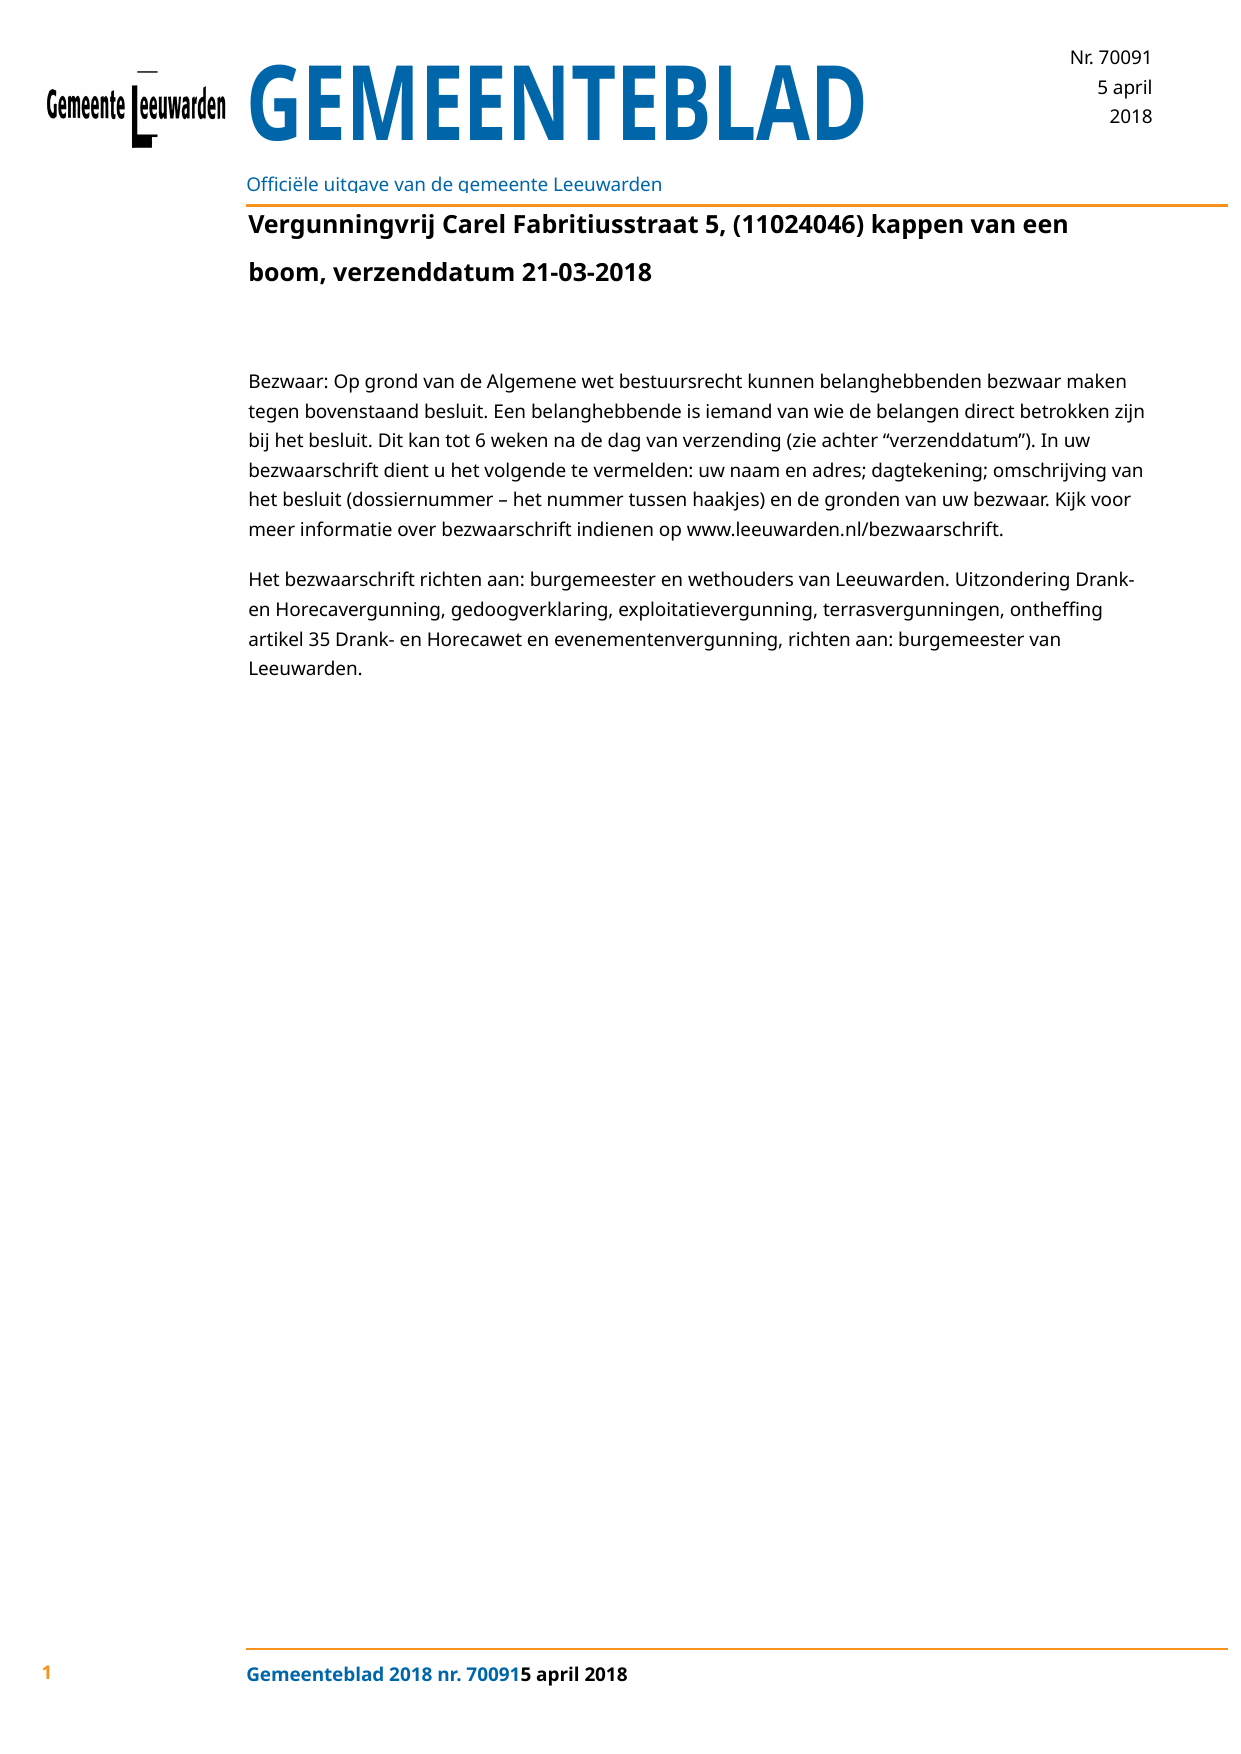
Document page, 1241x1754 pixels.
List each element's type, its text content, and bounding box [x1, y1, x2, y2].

text Bezwaar: Op grond van de Algemene wet bestuursrecht kunnen belanghebbenden bezwaar maken tegen bovenstaand besluit. Een belanghebbende is iemand van wie de belangen direct betrokken zijn bij het besluit. Dit kan tot 6 weken na de dag van verzending (zie achter “verzenddatum”). In uw bezwaarschrift dient u het volgende te vermelden: uw naam en adres; dagtekening; omschrijving van het besluit (dossiernummer – het nummer tussen haakjes) en de gronden van uw bezwaar. Kijk voor meer informatie over bezwaarschrift indienen op www.leeuwarden.nl/bezwaarschrift. [248, 368, 1152, 542]
text Vergunningvrij Carel Fabritiusstraat 5, (11024046) kappen van een boom, verzenddatum 21-03-2018 [248, 207, 1152, 288]
text Het bezwaarschrift richten aan: burgemeester en wethouders van Leeuwarden. Uitzondering Drank- en Horecavergunning, gedoogverklaring, exploitatievergunning, terrasvergunningen, ontheffing artikel 35 Drank- en Horecawet en evenementenvergunning, richten aan: burgemeester van Leeuwarden. [248, 567, 1152, 681]
picture [41, 47, 231, 172]
